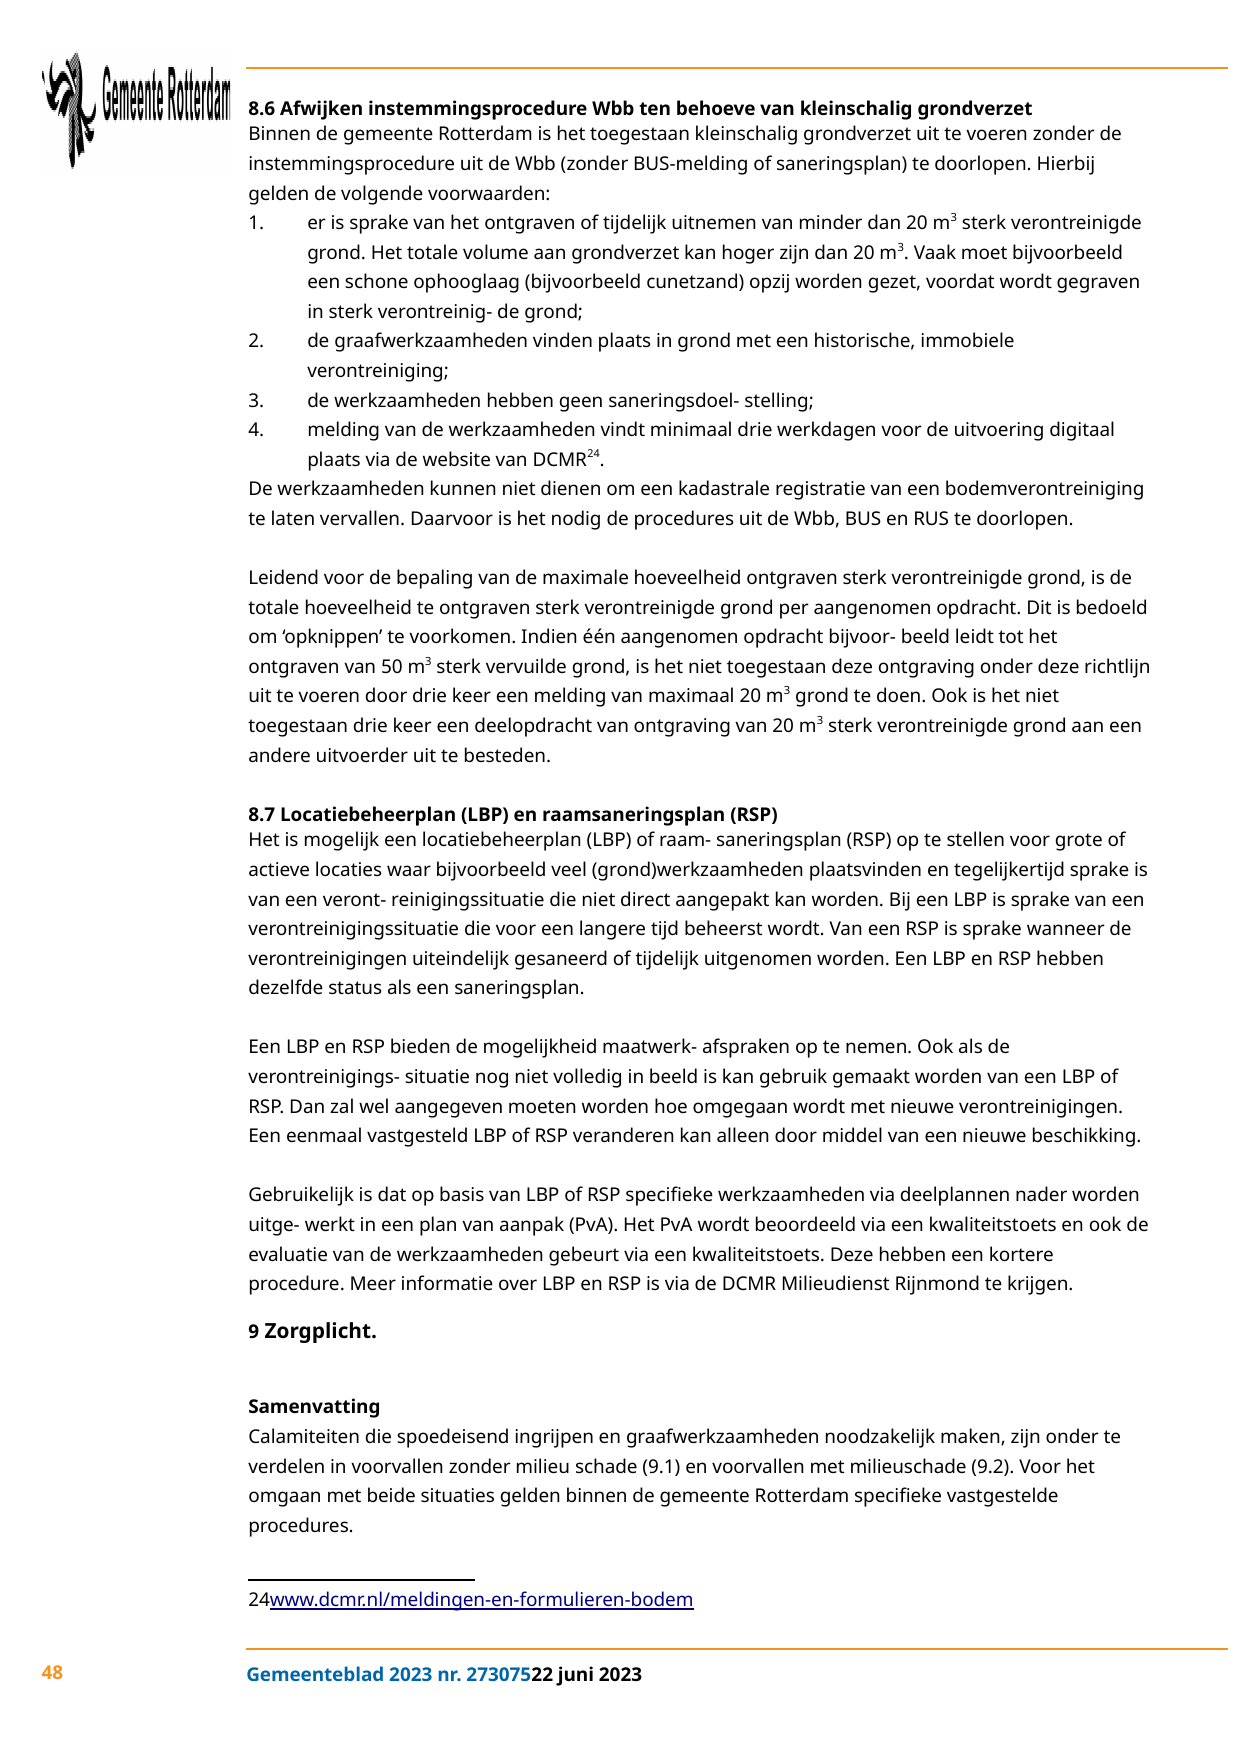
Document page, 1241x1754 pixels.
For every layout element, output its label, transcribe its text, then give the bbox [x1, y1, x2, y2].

picture [41, 47, 231, 172]
text 8.6 Afwijken instemmingsprocedure Wbb ten behoeve van kleinschalig grondverzet [248, 95, 1152, 121]
list de werkzaamheden hebben geen saneringsdoel- stelling; [248, 387, 1152, 412]
text Calamiteiten die spoedeisend ingrijpen en graafwerkzaamheden noodzakelijk maken, zijn onder te verdelen in voorvallen zonder milieu­ schade (9.1) en voorvallen met milieuschade (9.2). Voor het omgaan met beide situaties gelden binnen de gemeente Rotterdam specifieke vastgestelde procedures. [248, 1423, 1152, 1538]
text 9 Zorgplicht. [248, 1316, 1152, 1344]
list www.dcmr.nl/meldingen-en-formulieren-bodem [248, 1586, 1152, 1612]
list er is sprake van het ontgraven of tijdelijk uitnemen van minder dan 20 m3 sterk verontreinigde grond. Het totale volume aan grondverzet kan hoger zijn dan 20 m3. Vaak moet bijvoorbeeld een schone ophooglaag (bijvoorbeeld cunetzand) opzij worden gezet, voordat wordt gegraven in sterk verontreinig- de grond; [248, 209, 1152, 324]
text Gebruikelijk is dat op basis van LBP of RSP specifieke werkzaamheden via deelplannen nader worden uitge- werkt in een plan van aanpak (PvA). Het PvA wordt beoordeeld via een kwaliteitstoets en ook de evaluatie van de werkzaamheden gebeurt via een kwaliteitstoets. Deze hebben een kortere procedure. Meer informatie over LBP en RSP is via de DCMR Milieudienst Rijnmond te krijgen. [248, 1182, 1152, 1296]
list de graafwerkzaamheden vinden plaats in grond met een historische, immobiele verontreiniging; [248, 328, 1152, 383]
text Leidend voor de bepaling van de maximale hoeveelheid ontgraven sterk verontreinigde grond, is de totale hoeveelheid te ontgraven sterk verontreinigde grond per aangenomen opdracht. Dit is bedoeld om ‘opknippen’ te voorkomen. Indien één aangenomen opdracht bijvoor- beeld leidt tot het ontgraven van 50 m3 sterk vervuilde grond, is het niet toegestaan deze ontgraving onder deze richtlijn uit te voeren door drie keer een melding van maximaal 20 m3 grond te doen. Ook is het niet toegestaan drie keer een deelopdracht van ontgraving van 20 m3 sterk verontreinigde grond aan een andere uitvoerder uit te besteden. [248, 564, 1152, 767]
text Het is mogelijk een locatiebeheerplan (LBP) of raam- saneringsplan (RSP) op te stellen voor grote of actieve locaties waar bijvoorbeeld veel (grond)werkzaamheden plaatsvinden en tegelijkertijd sprake is van een veront- reinigingssituatie die niet direct aangepakt kan worden. Bij een LBP is sprake van een verontreinigingssituatie die voor een langere tijd beheerst wordt. Van een RSP is sprake wanneer de verontreinigingen uiteindelijk gesaneerd of tijdelijk uitgenomen worden. Een LBP en RSP hebben dezelfde status als een saneringsplan. [248, 827, 1152, 1000]
text Binnen de gemeente Rotterdam is het toegestaan kleinschalig grondverzet uit te voeren zonder de instemmingsprocedure uit de Wbb (zonder BUS-melding of saneringsplan) te doorlopen. Hierbij gelden de volgende voorwaarden: [248, 121, 1152, 205]
text Samenvatting [248, 1394, 1152, 1419]
text Een LBP en RSP bieden de mogelijkheid maatwerk- afspraken op te nemen. Ook als de verontreinigings- situatie nog niet volledig in beeld is kan gebruik gemaakt worden van een LBP of RSP. Dan zal wel aangegeven moeten worden hoe omgegaan wordt met nieuwe verontreinigingen. [248, 1034, 1152, 1119]
list melding van de werkzaamheden vindt minimaal drie werkdagen voor de uitvoering digitaal plaats via de website van DCMR. [248, 416, 1152, 472]
text De werkzaamheden kunnen niet dienen om een kadastrale registratie van een bodemverontreiniging te laten vervallen. Daarvoor is het nodig de procedures uit de Wbb, BUS en RUS te doorlopen. [248, 476, 1152, 531]
text 8.7 Locatiebeheerplan (LBP) en raamsaneringsplan (RSP) [248, 801, 1152, 827]
text Een eenmaal vastgesteld LBP of RSP veranderen kan alleen door middel van een nieuwe beschikking. [248, 1122, 1152, 1148]
